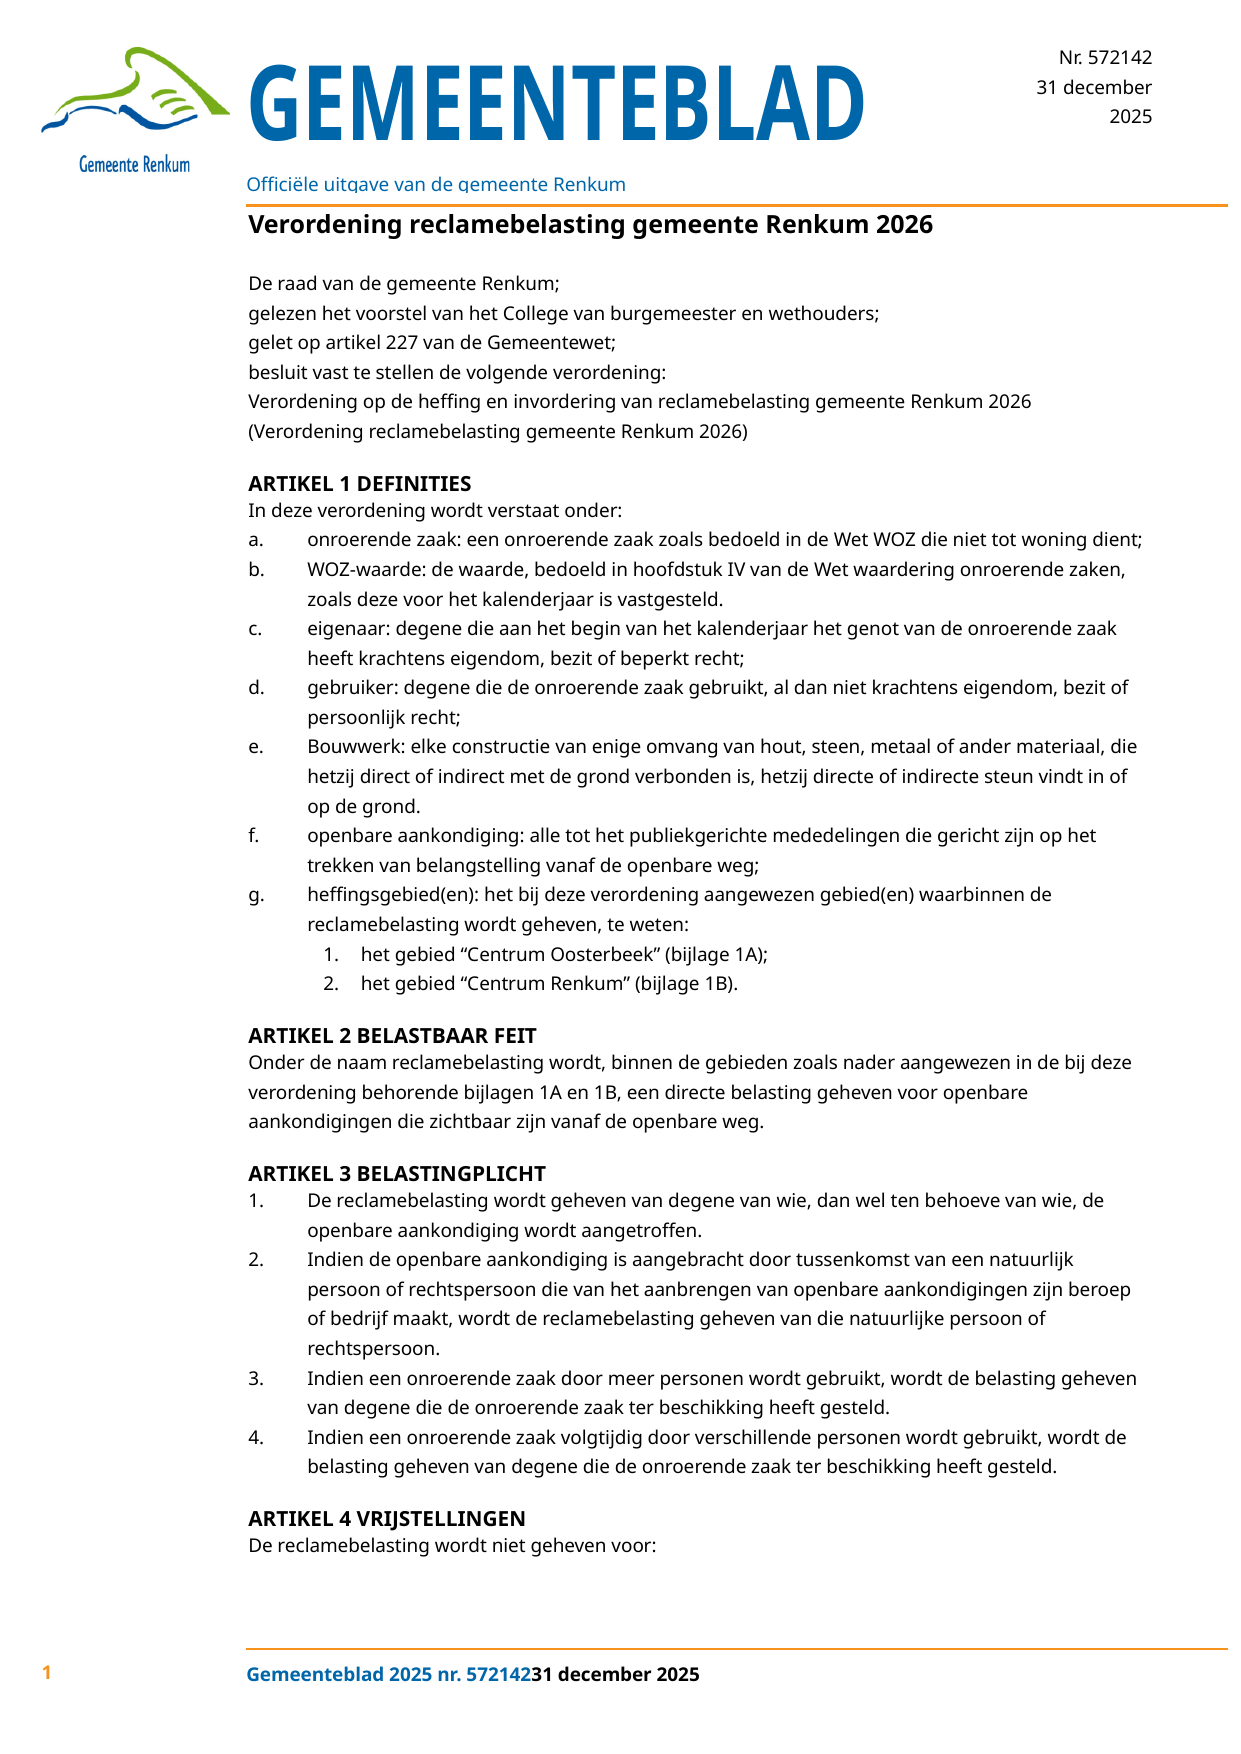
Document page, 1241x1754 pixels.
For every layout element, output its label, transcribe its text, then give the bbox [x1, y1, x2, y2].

text besluit vast te stellen de volgende verordening: [248, 359, 1152, 385]
list Indien een onroerende zaak volgtijdig door verschillende personen wordt gebruikt, wordt de belasting geheven van degene die de onroerende zaak ter beschikking heeft gesteld. [248, 1424, 1152, 1479]
list gebruiker: degene die de onroerende zaak gebruikt, al dan niet krachtens eigendom, bezit of persoonlijk recht; [248, 674, 1152, 730]
list het gebied “Centrum Renkum” (bijlage 1B). [323, 970, 1152, 996]
text gelezen het voorstel van het College van burgemeester en wethouders; [248, 300, 1152, 326]
text ARTIKEL 2 BELASTBAAR FEIT [248, 1021, 1152, 1049]
list De reclamebelasting wordt geheven van degene van wie, dan wel ten behoeve van wie, de openbare aankondiging wordt aangetroffen. [248, 1187, 1152, 1243]
text Verordening op de heffing en invordering van reclamebelasting gemeente Renkum 2026 (Verordening reclamebelasting gemeente Renkum 2026) [248, 389, 1152, 444]
list Indien een onroerende zaak door meer personen wordt gebruikt, wordt de belasting geheven van degene die de onroerende zaak ter beschikking heeft gesteld. [248, 1365, 1152, 1420]
list Bouwwerk: elke constructie van enige omvang van hout, steen, metaal of ander materiaal, die hetzij direct of indirect met de grond verbonden is, hetzij directe of indirecte steun vindt in of op de grond. [248, 734, 1152, 819]
list WOZ-waarde: de waarde, bedoeld in hoofdstuk IV van de Wet waardering onroerende zaken, zoals deze voor het kalenderjaar is vastgesteld. [248, 556, 1152, 612]
list heffingsgebied(en): het bij deze verordening aangewezen gebied(en) waarbinnen de reclamebelasting wordt geheven, te weten: [248, 882, 1152, 937]
text In deze verordening wordt verstaat onder: [248, 497, 1152, 523]
text gelet op artikel 227 van de Gemeentewet; [248, 329, 1152, 355]
list eigenaar: degene die aan het begin van het kalenderjaar het genot van de onroerende zaak heeft krachtens eigendom, bezit of beperkt recht; [248, 615, 1152, 671]
list het gebied “Centrum Oosterbeek” (bijlage 1A); [323, 941, 1152, 967]
text ARTIKEL 4 VRIJSTELLINGEN [248, 1504, 1152, 1532]
text De raad van de gemeente Renkum; [248, 270, 1152, 296]
list onroerende zaak: een onroerende zaak zoals bedoeld in de Wet WOZ die niet tot woning dient; [248, 527, 1152, 552]
text De reclamebelasting wordt niet geheven voor: [248, 1532, 1152, 1558]
text ARTIKEL 1 DEFINITIES [248, 469, 1152, 497]
picture [41, 47, 231, 172]
text Verordening reclamebelasting gemeente Renkum 2026 [248, 207, 1152, 241]
text ARTIKEL 3 BELASTINGPLICHT [248, 1159, 1152, 1187]
text Onder de naam reclamebelasting wordt, binnen de gebieden zoals nader aangewezen in de bij deze verordening behorende bijlagen 1A en 1B, een directe belasting geheven voor openbare aankondigingen die zichtbaar zijn vanaf de openbare weg. [248, 1049, 1152, 1134]
list Indien de openbare aankondiging is aangebracht door tussenkomst van een natuurlijk persoon of rechtspersoon die van het aanbrengen van openbare aankondigingen zijn beroep of bedrijf maakt, wordt de reclamebelasting geheven van die natuurlijke persoon of rechtspersoon. [248, 1246, 1152, 1361]
list openbare aankondiging: alle tot het publiekgerichte mededelingen die gericht zijn op het trekken van belangstelling vanaf de openbare weg; [248, 822, 1152, 878]
